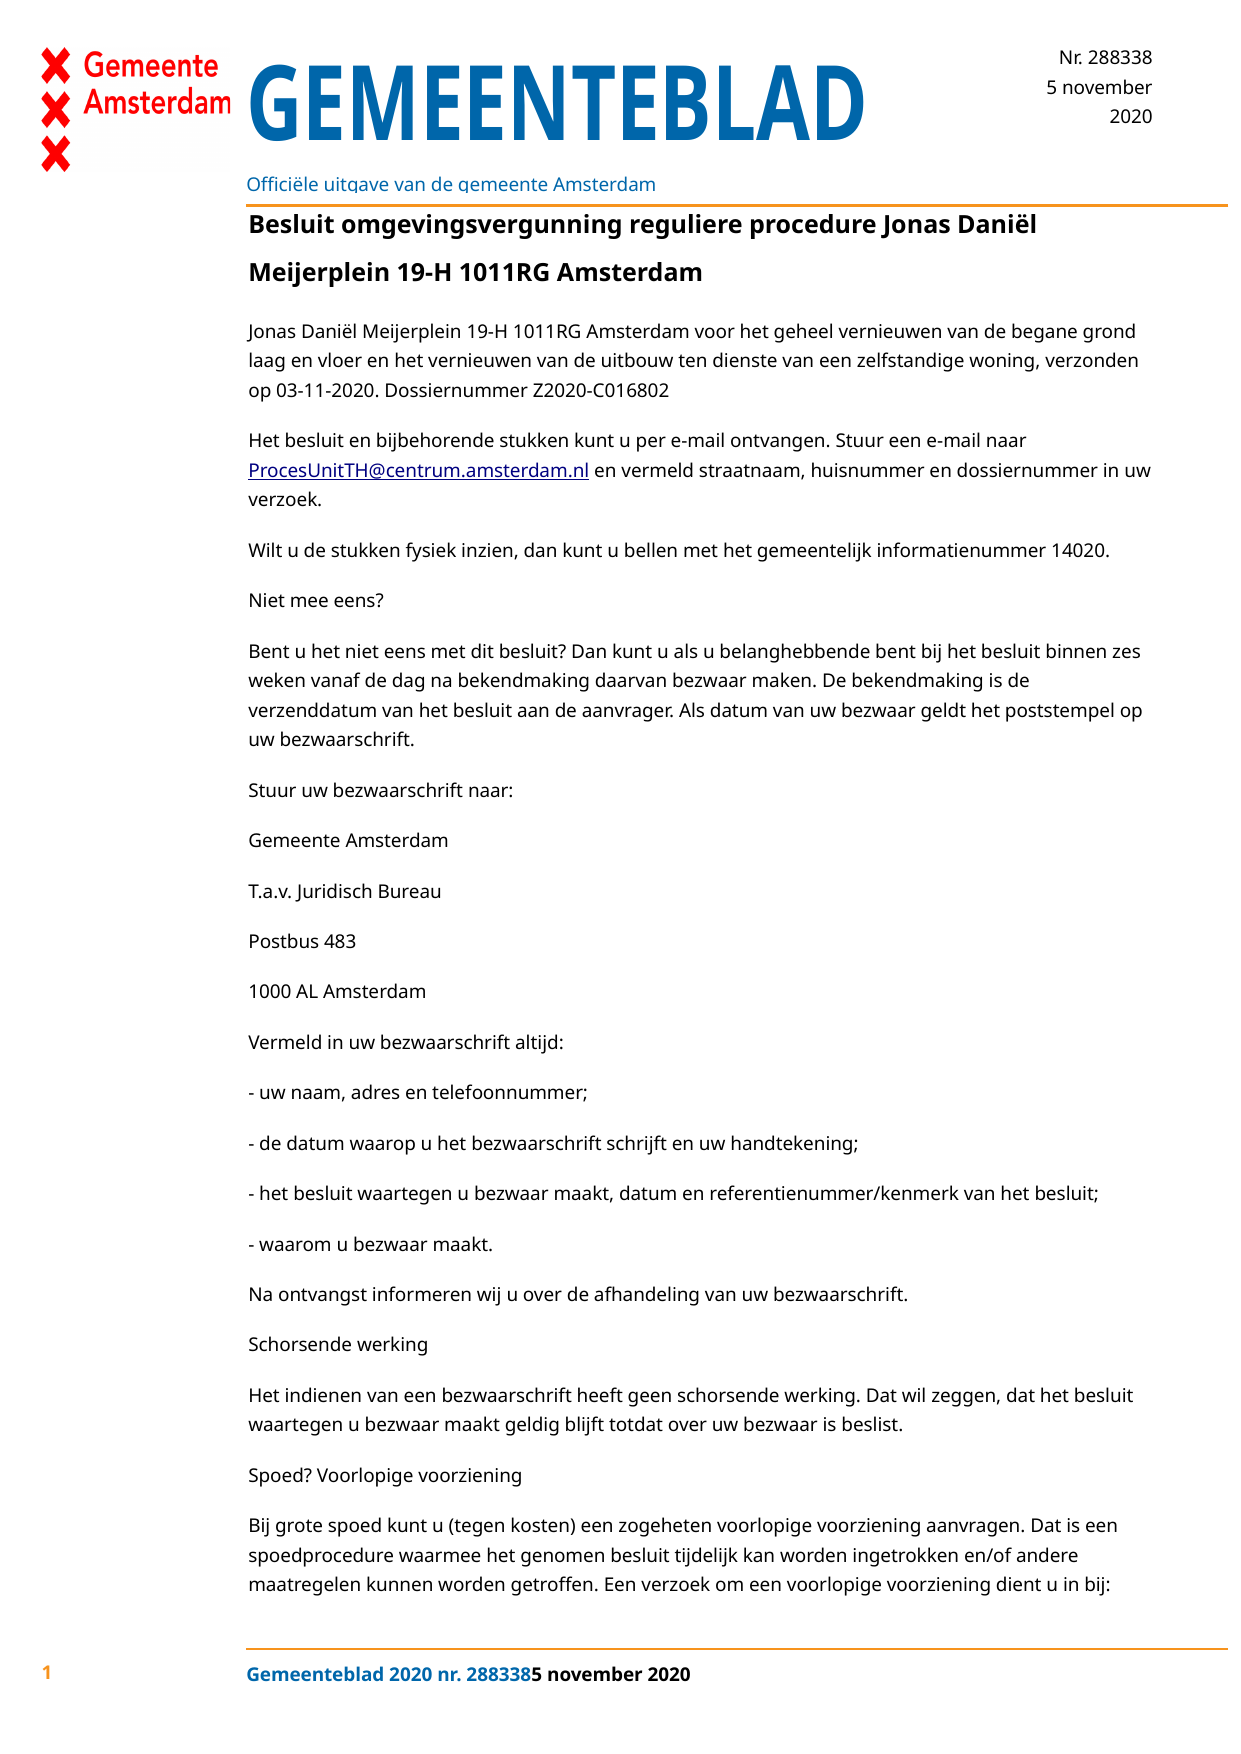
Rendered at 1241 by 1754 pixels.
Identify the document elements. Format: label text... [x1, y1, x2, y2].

text Jonas Daniël Meijerplein 19-H 1011RG Amsterdam voor het geheel vernieuwen van de begane grond laag en vloer en het vernieuwen van de uitbouw ten dienste van een zelfstandige woning, verzonden op 03-11-2020. Dossiernummer Z2020-C016802 [248, 318, 1152, 403]
text Bent u het niet eens met dit besluit? Dan kunt u als u belanghebbende bent bij het besluit binnen zes weken vanaf de dag na bekendmaking daarvan bezwaar maken. De bekendmaking is de verzenddatum van het besluit aan de aanvrager. Als datum van uw bezwaar geldt het poststempel op uw bezwaarschrift. [248, 638, 1152, 752]
text Stuur uw bezwaarschrift naar: [248, 777, 1152, 803]
text Spoed? Voorlopige voorziening [248, 1462, 1152, 1488]
text Postbus 483 [248, 928, 1152, 954]
text Na ontvangst informeren wij u over de afhandeling van uw bezwaarschrift. [248, 1281, 1152, 1307]
text - waarom u bezwaar maakt. [248, 1231, 1152, 1257]
text - de datum waarop u het bezwaarschrift schrijft en uw handtekening; [248, 1130, 1152, 1156]
picture [41, 47, 231, 172]
text Wilt u de stukken fysiek inzien, dan kunt u bellen met het gemeentelijk informatienummer 14020. [248, 537, 1152, 563]
text Bij grote spoed kunt u (tegen kosten) een zogeheten voorlopige voorziening aanvragen. Dat is een spoedprocedure waarmee het genomen besluit tijdelijk kan worden ingetrokken en/of andere maatregelen kunnen worden getroffen. Een verzoek om een voorlopige voorziening dient u in bij: [248, 1512, 1152, 1597]
text Het indienen van een bezwaarschrift heeft geen schorsende werking. Dat wil zeggen, dat het besluit waartegen u bezwaar maakt geldig blijft totdat over uw bezwaar is beslist. [248, 1382, 1152, 1437]
text Schorsende werking [248, 1332, 1152, 1357]
text 1000 AL Amsterdam [248, 979, 1152, 1004]
text T.a.v. Juridisch Bureau [248, 878, 1152, 904]
text Het besluit en bijbehorende stukken kunt u per e-mail ontvangen. Stuur een e-mail naar ProcesUnitTH@centrum.amsterdam.nl en vermeld straatnaam, huisnummer en dossiernummer in uw verzoek. [248, 427, 1152, 512]
text - uw naam, adres en telefoonnummer; [248, 1079, 1152, 1105]
text - het besluit waartegen u bezwaar maakt, datum en referentienummer/kenmerk van het besluit; [248, 1180, 1152, 1206]
text Besluit omgevingsvergunning reguliere procedure Jonas Daniël Meijerplein 19-H 1011RG Amsterdam [248, 207, 1152, 288]
text Niet mee eens? [248, 587, 1152, 613]
text Gemeente Amsterdam [248, 827, 1152, 853]
text Vermeld in uw bezwaarschrift altijd: [248, 1029, 1152, 1055]
